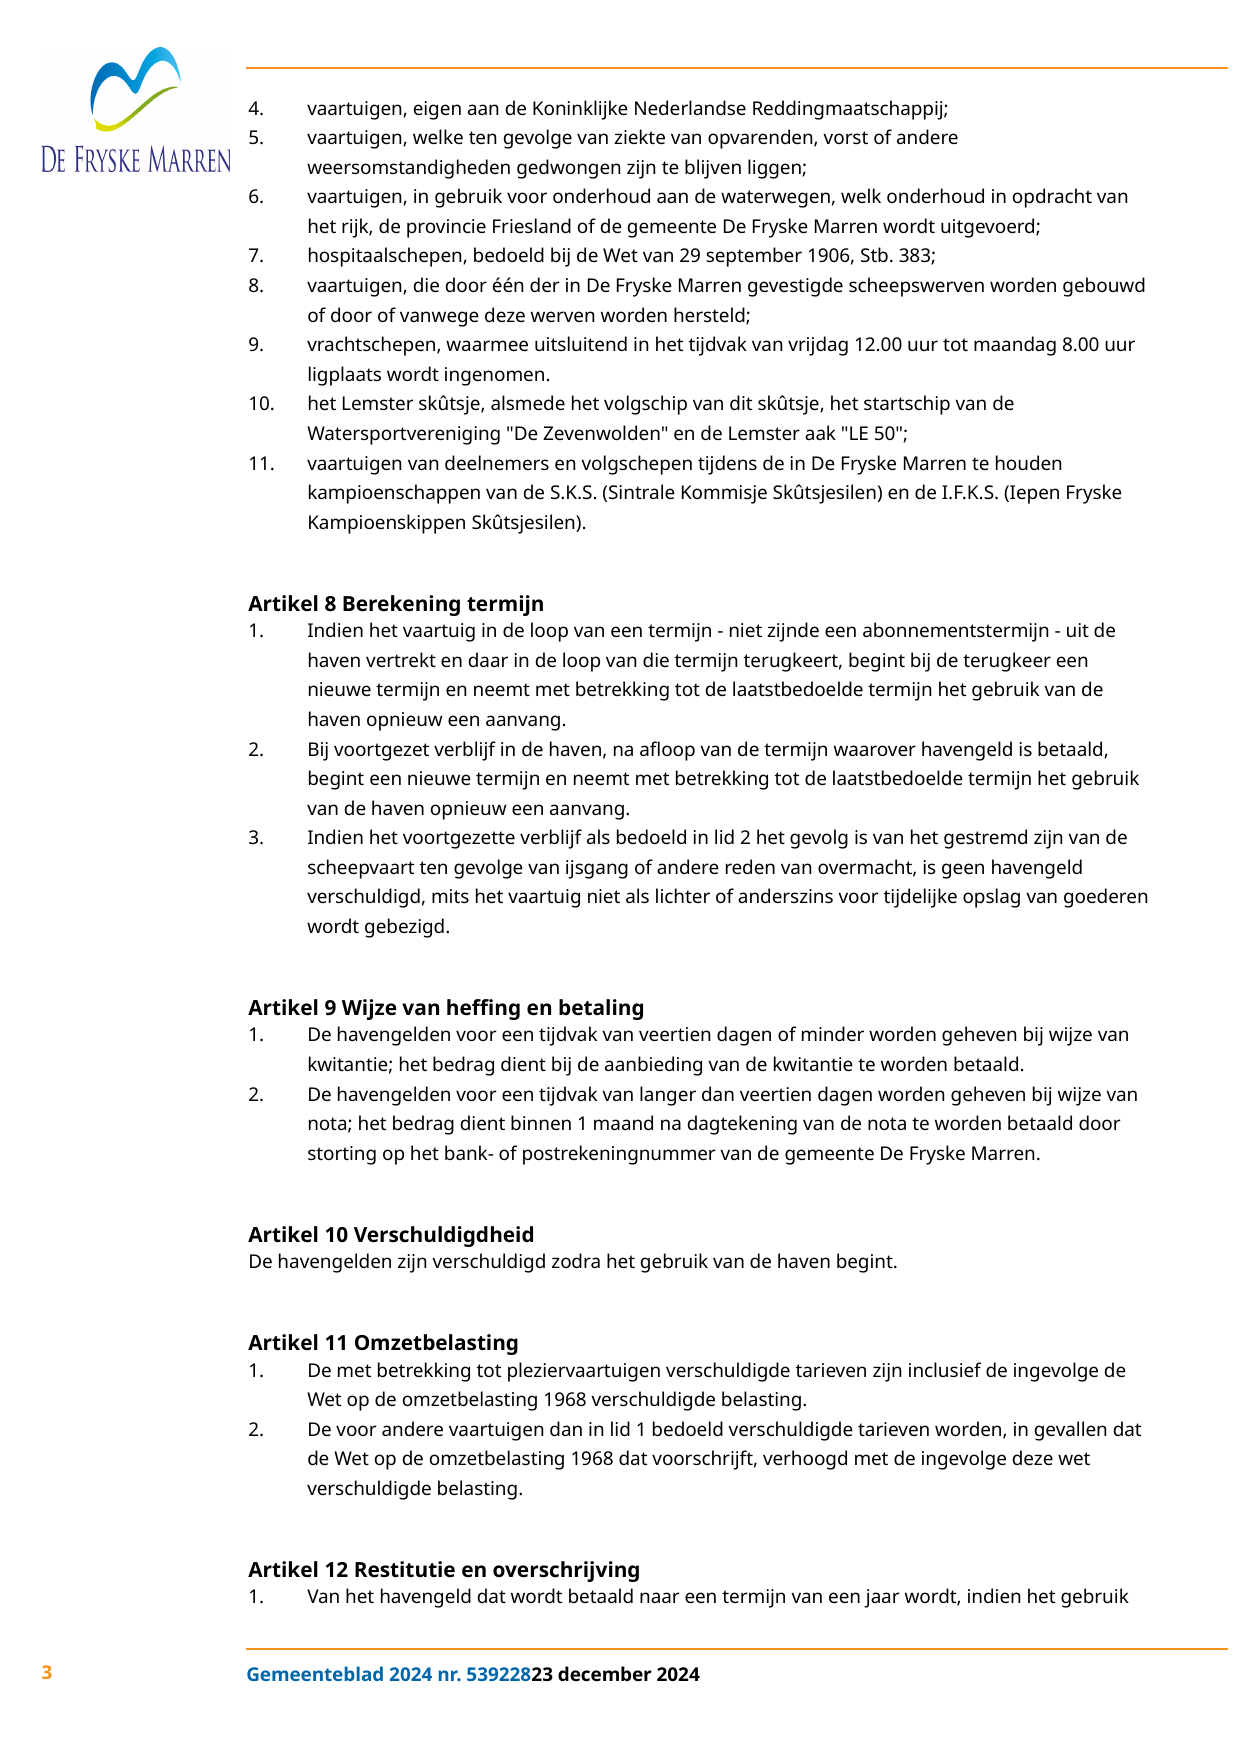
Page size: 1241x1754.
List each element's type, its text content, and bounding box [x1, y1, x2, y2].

text De havengelden zijn verschuldigd zodra het gebruik van de haven begint. [248, 1248, 1152, 1274]
list vaartuigen, in gebruik voor onderhoud aan de waterwegen, welk onderhoud in opdracht van het rijk, de provincie Friesland of de gemeente De Fryske Marren wordt uitgevoerd; [248, 183, 1152, 239]
list Indien het voortgezette verblijf als bedoeld in lid 2 het gevolg is van het gestremd zijn van de scheepvaart ten gevolge van ijsgang of andere reden van overmacht, is geen havengeld verschuldigd, mits het vaartuig niet als lichter of anderszins voor tijdelijke opslag van goederen wordt gebezigd. [248, 824, 1152, 939]
list Bij voortgezet verblijf in de haven, na afloop van de termijn waarover havengeld is betaald, begint een nieuwe termijn en neemt met betrekking tot de laatstbedoelde termijn het gebruik van de haven opnieuw een aanvang. [248, 736, 1152, 821]
text Artikel 12 Restitutie en overschrijving [248, 1555, 1152, 1584]
list hospitaalschepen, bedoeld bij de Wet van 29 september 1906, Stb. 383; [248, 243, 1152, 268]
list De havengelden voor een tijdvak van langer dan veertien dagen worden geheven bij wijze van nota; het bedrag dient binnen 1 maand na dagtekening van de nota te worden betaald door storting op het bank- of postrekeningnummer van de gemeente De Fryske Marren. [248, 1081, 1152, 1166]
list De havengelden voor een tijdvak van veertien dagen of minder worden geheven bij wijze van kwitantie; het bedrag dient bij de aanbieding van de kwitantie te worden betaald. [248, 1022, 1152, 1077]
list het Lemster skûtsje, alsmede het volgschip van dit skûtsje, het startschip van de Watersportvereniging "De Zevenwolden" en de Lemster aak "LE 50"; [248, 391, 1152, 446]
text Artikel 8 Berekening termijn [248, 589, 1152, 617]
list Indien het vaartuig in de loop van een termijn - niet zijnde een abonnementstermijn - uit de haven vertrekt en daar in de loop van die termijn terugkeert, begint bij de terugkeer een nieuwe termijn en neemt met betrekking tot de laatstbedoelde termijn het gebruik van de haven opnieuw een aanvang. [248, 617, 1152, 732]
list Van het havengeld dat wordt betaald naar een termijn van een jaar wordt, indien het gebruik [248, 1584, 1152, 1609]
text Artikel 11 Omzetbelasting [248, 1328, 1152, 1357]
picture [41, 47, 231, 172]
text Artikel 10 Verschuldigdheid [248, 1220, 1152, 1248]
list vrachtschepen, waarmee uitsluitend in het tijdvak van vrijdag 12.00 uur tot maandag 8.00 uur ligplaats wordt ingenomen. [248, 331, 1152, 387]
list vaartuigen, eigen aan de Koninklijke Nederlandse Reddingmaatschappij; [248, 95, 1152, 121]
text Artikel 9 Wijze van heffing en betaling [248, 993, 1152, 1022]
list vaartuigen van deelnemers en volgschepen tijdens de in De Fryske Marren te houden kampioenschappen van de S.K.S. (Sintrale Kommisje Skûtsjesilen) en de I.F.K.S. (Iepen Fryske Kampioenskippen Skûtsjesilen). [248, 450, 1152, 535]
list De met betrekking tot pleziervaartuigen verschuldigde tarieven zijn inclusief de ingevolge de Wet op de omzetbelasting 1968 verschuldigde belasting. [248, 1357, 1152, 1412]
list vaartuigen, die door één der in De Fryske Marren gevestigde scheepswerven worden gebouwd of door of vanwege deze werven worden hersteld; [248, 272, 1152, 328]
list vaartuigen, welke ten gevolge van ziekte van opvarenden, vorst of andere weersomstandigheden gedwongen zijn te blijven liggen; [248, 124, 1152, 180]
list De voor andere vaartuigen dan in lid 1 bedoeld verschuldigde tarieven worden, in gevallen dat de Wet op de omzetbelasting 1968 dat voorschrijft, verhoogd met de ingevolge deze wet verschuldigde belasting. [248, 1416, 1152, 1501]
